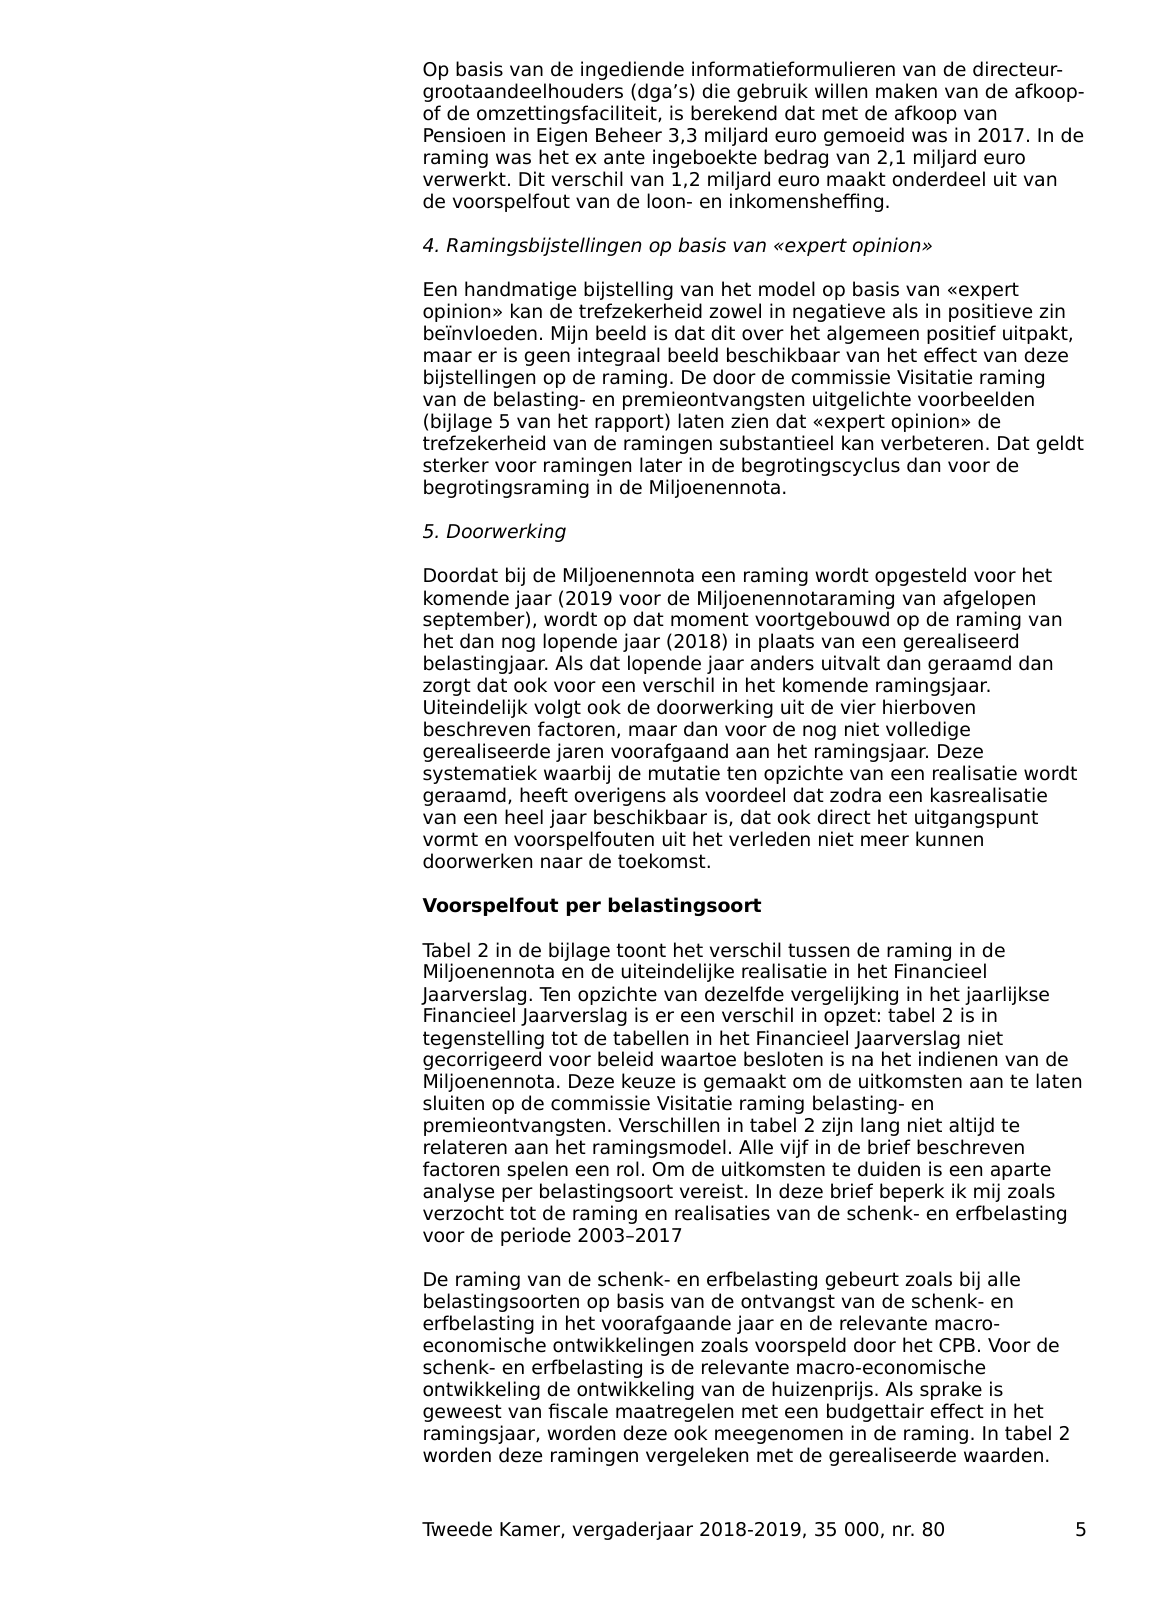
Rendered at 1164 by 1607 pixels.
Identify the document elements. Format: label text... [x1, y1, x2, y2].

text Een handmatige bijstelling van het model op basis van «expert opinion» kan de trefzekerheid zowel in negatieve als in positieve zin beïnvloeden. Mijn beeld is dat dit over het algemeen positief uitpakt, maar er is geen integraal beeld beschikbaar van het effect van deze bijstellingen op de raming. De door de commissie Visitatie raming van de belasting- en premieontvangsten uitgelichte voorbeelden (bijlage 5 van het rapport) laten zien dat «expert opinion» de trefzekerheid van de ramingen substantieel kan verbeteren. Dat geldt sterker voor ramingen later in de begrotingscyclus dan voor de begrotingsraming in de Miljoenennota. [422, 279, 1087, 499]
text De raming van de schenk- en erfbelasting gebeurt zoals bij alle belastingsoorten op basis van de ontvangst van de schenk- en erfbelasting in het voorafgaande jaar en de relevante macro-economische ontwikkelingen zoals voorspeld door het CPB. Voor de schenk- en erfbelasting is de relevante macro-economische ontwikkeling de ontwikkeling van de huizenprijs. Als sprake is geweest van fiscale maatregelen met een budgettair effect in het ramingsjaar, worden deze ook meegenomen in de raming. In tabel 2 worden deze ramingen vergeleken met de gerealiseerde waarden. [422, 1269, 1087, 1467]
text Tabel 2 in de bijlage toont het verschil tussen de raming in de Miljoenennota en de uiteindelijke realisatie in het Financieel Jaarverslag. Ten opzichte van dezelfde vergelijking in het jaarlijkse Financieel Jaarverslag is er een verschil in opzet: tabel 2 is in tegenstelling tot de tabellen in het Financieel Jaarverslag niet gecorrigeerd voor beleid waartoe besloten is na het indienen van de Miljoenennota. Deze keuze is gemaakt om de uitkomsten aan te laten sluiten op de commissie Visitatie raming belasting- en premieontvangsten. Verschillen in tabel 2 zijn lang niet altijd te relateren aan het ramingsmodel. Alle vijf in de brief beschreven factoren spelen een rol. Om de uitkomsten te duiden is een aparte analyse per belastingsoort vereist. In deze brief beperk ik mij zoals verzocht tot de raming en realisaties van de schenk- en erfbelasting voor de periode 2003–2017 [422, 939, 1087, 1247]
subtitle Voorspelfout per belastingsoort [422, 895, 1087, 917]
subtitle 5. Doorwerking [422, 521, 1087, 543]
subtitle 4. Ramingsbijstellingen op basis van «expert opinion» [422, 235, 1087, 257]
text Op basis van de ingediende informatieformulieren van de directeur-grootaandeelhouders (dga’s) die gebruik willen maken van de afkoop- of de omzettingsfaciliteit, is berekend dat met de afkoop van Pensioen in Eigen Beheer 3,3 miljard euro gemoeid was in 2017. In de raming was het ex ante ingeboekte bedrag van 2,1 miljard euro verwerkt. Dit verschil van 1,2 miljard euro maakt onderdeel uit van de voorspelfout van de loon- en inkomensheffing. [422, 59, 1087, 213]
text Doordat bij de Miljoenennota een raming wordt opgesteld voor het komende jaar (2019 voor de Miljoenennotaraming van afgelopen september), wordt op dat moment voortgebouwd op de raming van het dan nog lopende jaar (2018) in plaats van een gerealiseerd belastingjaar. Als dat lopende jaar anders uitvalt dan geraamd dan zorgt dat ook voor een verschil in het komende ramingsjaar. Uiteindelijk volgt ook de doorwerking uit de vier hierboven beschreven factoren, maar dan voor de nog niet volledige gerealiseerde jaren voorafgaand aan het ramingsjaar. Deze systematiek waarbij de mutatie ten opzichte van een realisatie wordt geraamd, heeft overigens als voordeel dat zodra een kasrealisatie van een heel jaar beschikbaar is, dat ook direct het uitgangspunt vormt en voorspelfouten uit het verleden niet meer kunnen doorwerken naar de toekomst. [422, 565, 1087, 873]
